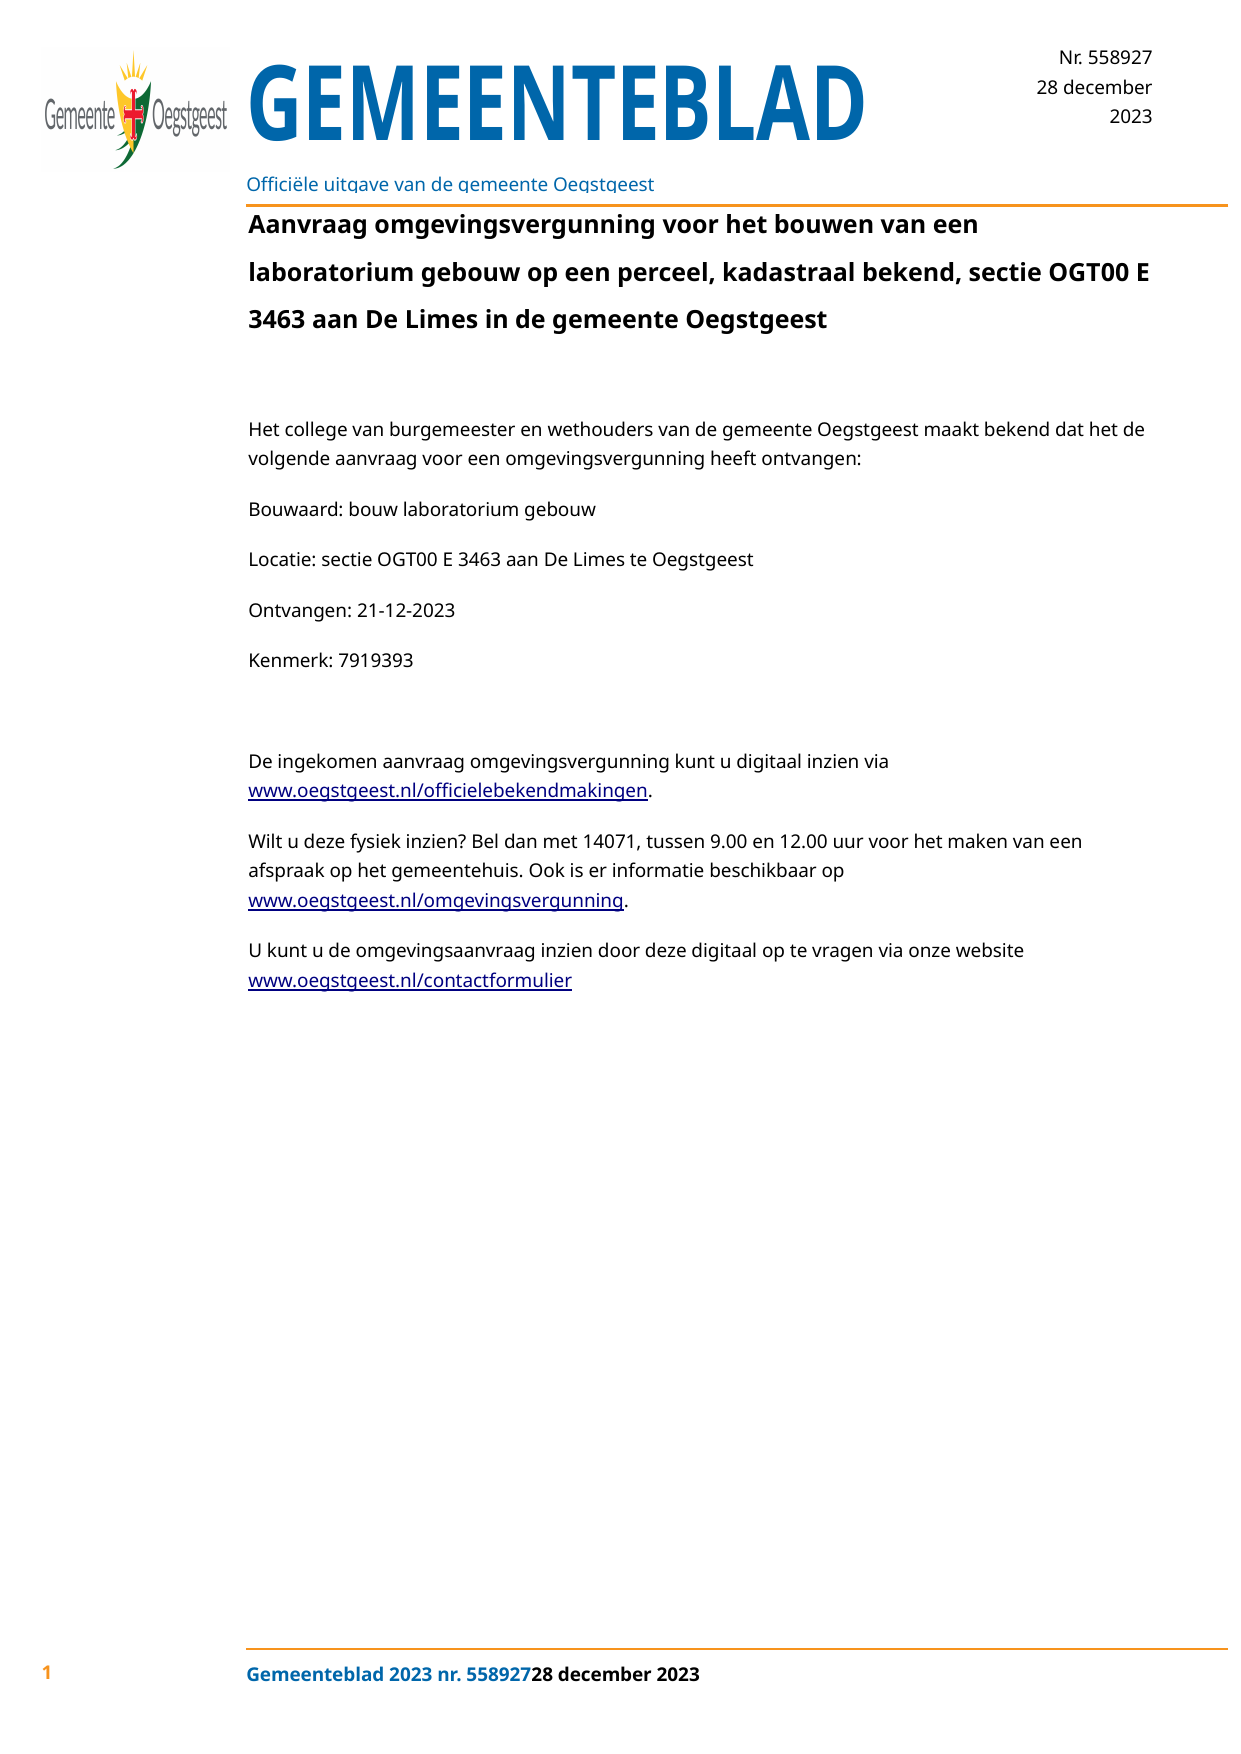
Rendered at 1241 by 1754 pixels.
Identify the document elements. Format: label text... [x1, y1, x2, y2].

text Het college van burgemeester en wethouders van de gemeente Oegstgeest maakt bekend dat het de volgende aanvraag voor een omgevingsvergunning heeft ontvangen: [248, 416, 1152, 471]
text Ontvangen: 21-12-2023 [248, 597, 1152, 622]
text Kenmerk: 7919393 [248, 647, 1152, 673]
text Aanvraag omgevingsvergunning voor het bouwen van een laboratorium gebouw op een perceel, kadastraal bekend, sectie OGT00 E 3463 aan De Limes in de gemeente Oegstgeest [248, 207, 1152, 336]
text Locatie: sectie OGT00 E 3463 aan De Limes te Oegstgeest [248, 546, 1152, 572]
text Bouwaard: bouw laboratorium gebouw [248, 496, 1152, 522]
text Wilt u deze fysiek inzien? Bel dan met 14071, tussen 9.00 en 12.00 uur voor het maken van een afspraak op het gemeentehuis. Ook is er informatie beschikbaar op www.oegstgeest.nl/omgevingsvergunning. [248, 828, 1152, 913]
text U kunt u de omgevingsaanvraag inzien door deze digitaal op te vragen via onze website www.oegstgeest.nl/contactformulier [248, 938, 1152, 993]
picture [41, 47, 231, 172]
text De ingekomen aanvraag omgevingsvergunning kunt u digitaal inzien via www.oegstgeest.nl/officielebekendmakingen. [248, 748, 1152, 803]
